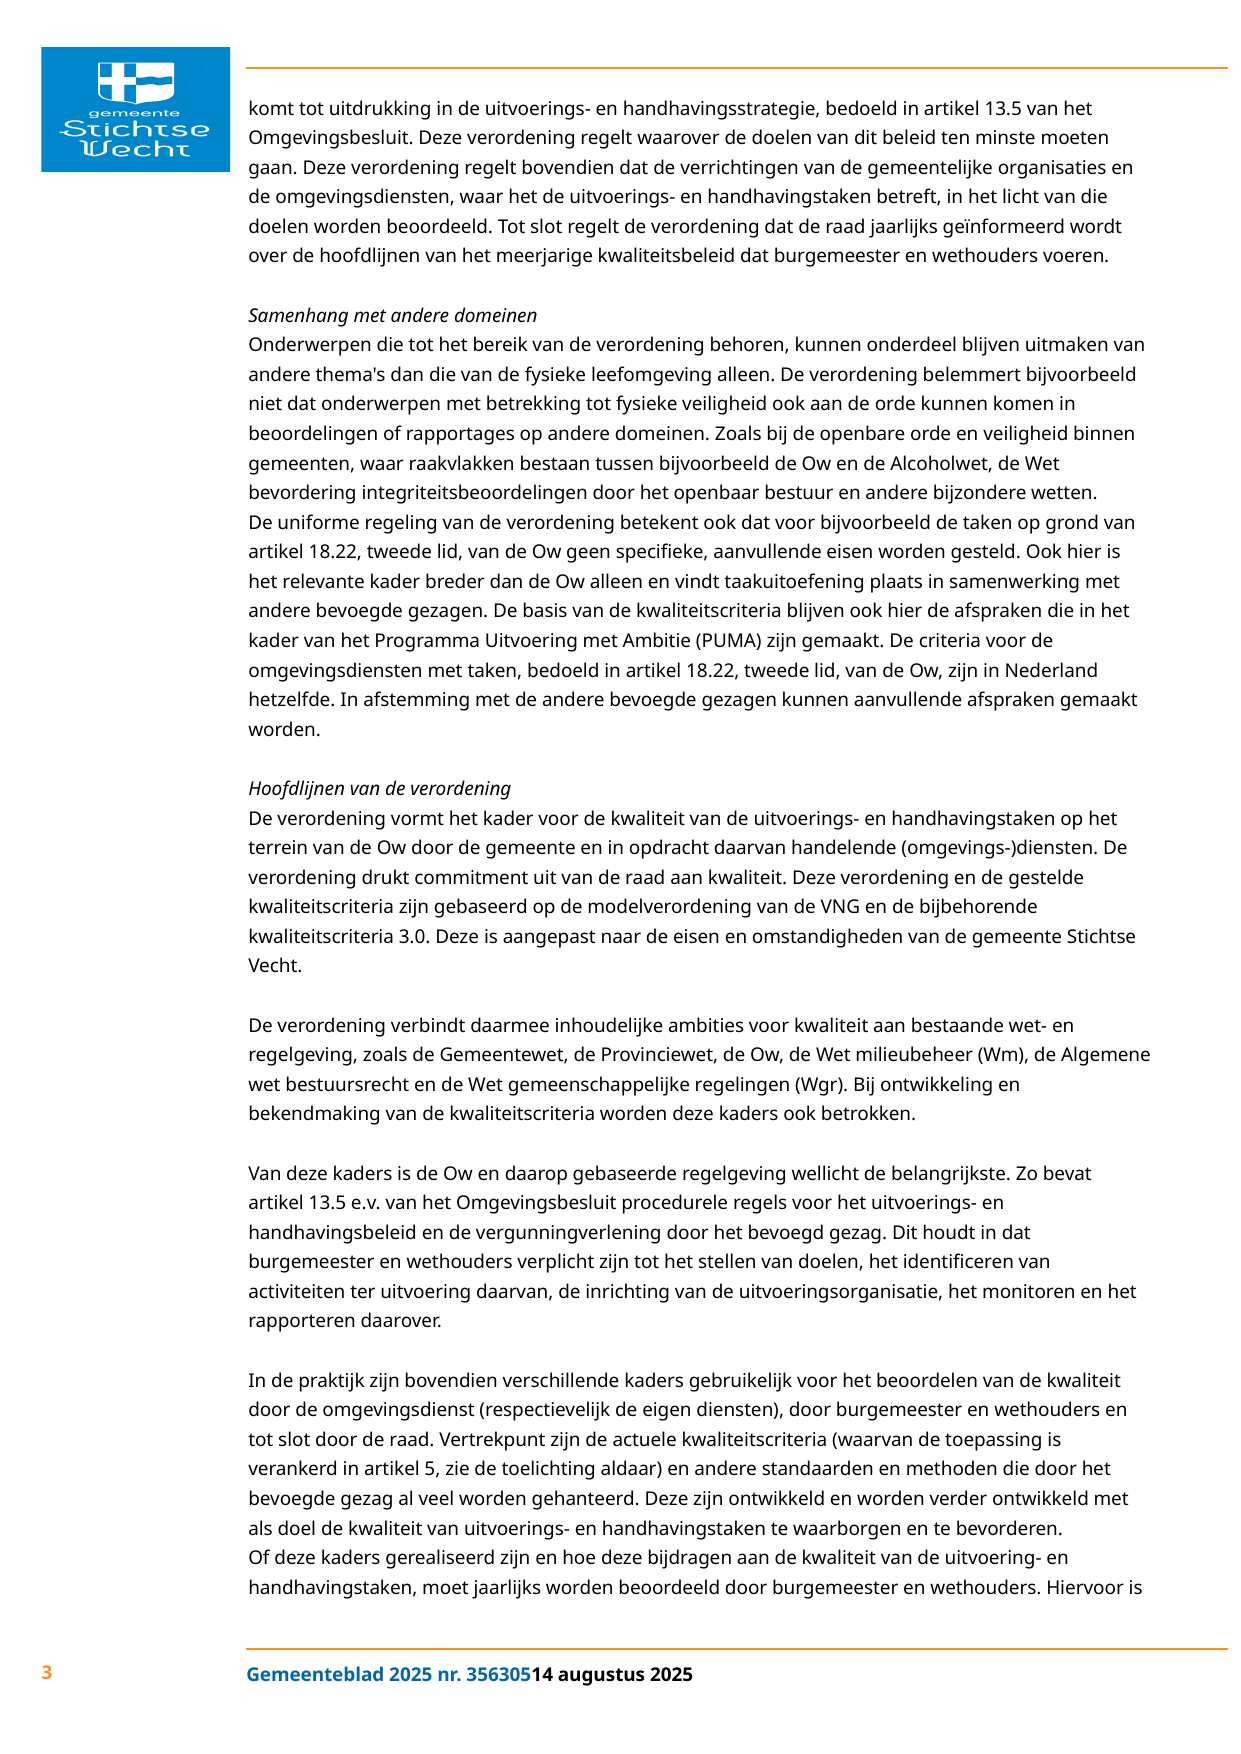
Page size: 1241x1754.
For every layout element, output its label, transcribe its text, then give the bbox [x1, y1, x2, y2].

text In de praktijk zijn bovendien verschillende kaders gebruikelijk voor het beoordelen van de kwaliteit door de omgevingsdienst (respectievelijk de eigen diensten), door burgemeester en wethouders en tot slot door de raad. Vertrekpunt zijn de actuele kwaliteitscriteria (waarvan de toepassing is verankerd in artikel 5, zie de toelichting aldaar) en andere standaarden en methoden die door het bevoegde gezag al veel worden gehanteerd. Deze zijn ontwikkeld en worden verder ontwikkeld met als doel de kwaliteit van uitvoerings- en handhavingstaken te waarborgen en te bevorderen. [248, 1367, 1152, 1541]
text Van deze kaders is de Ow en daarop gebaseerde regelgeving wellicht de belangrijkste. Zo bevat artikel 13.5 e.v. van het Omgevingsbesluit procedurele regels voor het uitvoerings- en handhavingsbeleid en de vergunningverlening door het bevoegd gezag. Dit houdt in dat burgemeester en wethouders verplicht zijn tot het stellen van doelen, het identificeren van activiteiten ter uitvoering daarvan, de inrichting van de uitvoeringsorganisatie, het monitoren en het rapporteren daarover. [248, 1160, 1152, 1333]
picture [99, 63, 135, 101]
text De verordening vormt het kader voor de kwaliteit van de uitvoerings- en handhavingstaken op het terrein van de Ow door de gemeente en in opdracht daarvan handelende (omgevings-)diensten. De verordening drukt commitment uit van de raad aan kwaliteit. Deze verordening en de gestelde kwaliteitscriteria zijn gebaseerd op de modelverordening van de VNG en de bijbehorende kwaliteitscriteria 3.0. Deze is aangepast naar de eisen en omstandigheden van de gemeente Stichtse Vecht. [248, 805, 1152, 978]
text Hoofdlijnen van de verordening [248, 775, 1152, 801]
text kader van het Programma Uitvoering met Ambitie (PUMA) zijn gemaakt. De criteria voor de omgevingsdiensten met taken, bedoeld in artikel 18.22, tweede lid, van de Ow, zijn in Nederland hetzelfde. In afstemming met de andere bevoegde gezagen kunnen aanvullende afspraken gemaakt worden. [248, 627, 1152, 742]
picture [137, 63, 174, 103]
text komt tot uitdrukking in de uitvoerings- en handhavingsstrategie, bedoeld in artikel 13.5 van het Omgevingsbesluit. Deze verordening regelt waarover de doelen van dit beleid ten minste moeten gaan. Deze verordening regelt bovendien dat de verrichtingen van de gemeentelijke organisaties en de omgevingsdiensten, waar het de uitvoerings- en handhavingstaken betreft, in het licht van die doelen worden beoordeeld. Tot slot regelt de verordening dat de raad jaarlijks geïnformeerd wordt over de hoofdlijnen van het meerjarige kwaliteitsbeleid dat burgemeester en wethouders voeren. [248, 95, 1152, 268]
text De uniforme regeling van de verordening betekent ook dat voor bijvoorbeeld de taken op grond van artikel 18.22, tweede lid, van de Ow geen specifieke, aanvullende eisen worden gesteld. Ook hier is het relevante kader breder dan de Ow alleen en vindt taakuitoefening plaats in samenwerking met andere bevoegde gezagen. De basis van de kwaliteitscriteria blijven ook hier de afspraken die in het [248, 509, 1152, 623]
text Of deze kaders gerealiseerd zijn en hoe deze bijdragen aan de kwaliteit van de uitvoering- en handhavingstaken, moet jaarlijks worden beoordeeld door burgemeester en wethouders. Hiervoor is [248, 1544, 1152, 1600]
text Samenhang met andere domeinen [248, 302, 1152, 328]
text De verordening verbindt daarmee inhoudelijke ambities voor kwaliteit aan bestaande wet- en regelgeving, zoals de Gemeentewet, de Provinciewet, de Ow, de Wet milieubeheer (Wm), de Algemene wet bestuursrecht en de Wet gemeenschappelijke regelingen (Wgr). Bij ontwikkeling en bekendmaking van de kwaliteitscriteria worden deze kaders ook betrokken. [248, 1012, 1152, 1126]
text Onderwerpen die tot het bereik van de verordening behoren, kunnen onderdeel blijven uitmaken van andere thema's dan die van de fysieke leefomgeving alleen. De verordening belemmert bijvoorbeeld niet dat onderwerpen met betrekking tot fysieke veiligheid ook aan de orde kunnen komen in beoordelingen of rapportages op andere domeinen. Zoals bij de openbare orde en veiligheid binnen gemeenten, waar raakvlakken bestaan tussen bijvoorbeeld de Ow en de Alcoholwet, de Wet bevordering integriteitsbeoordelingen door het openbaar bestuur en andere bijzondere wetten. [248, 331, 1152, 505]
